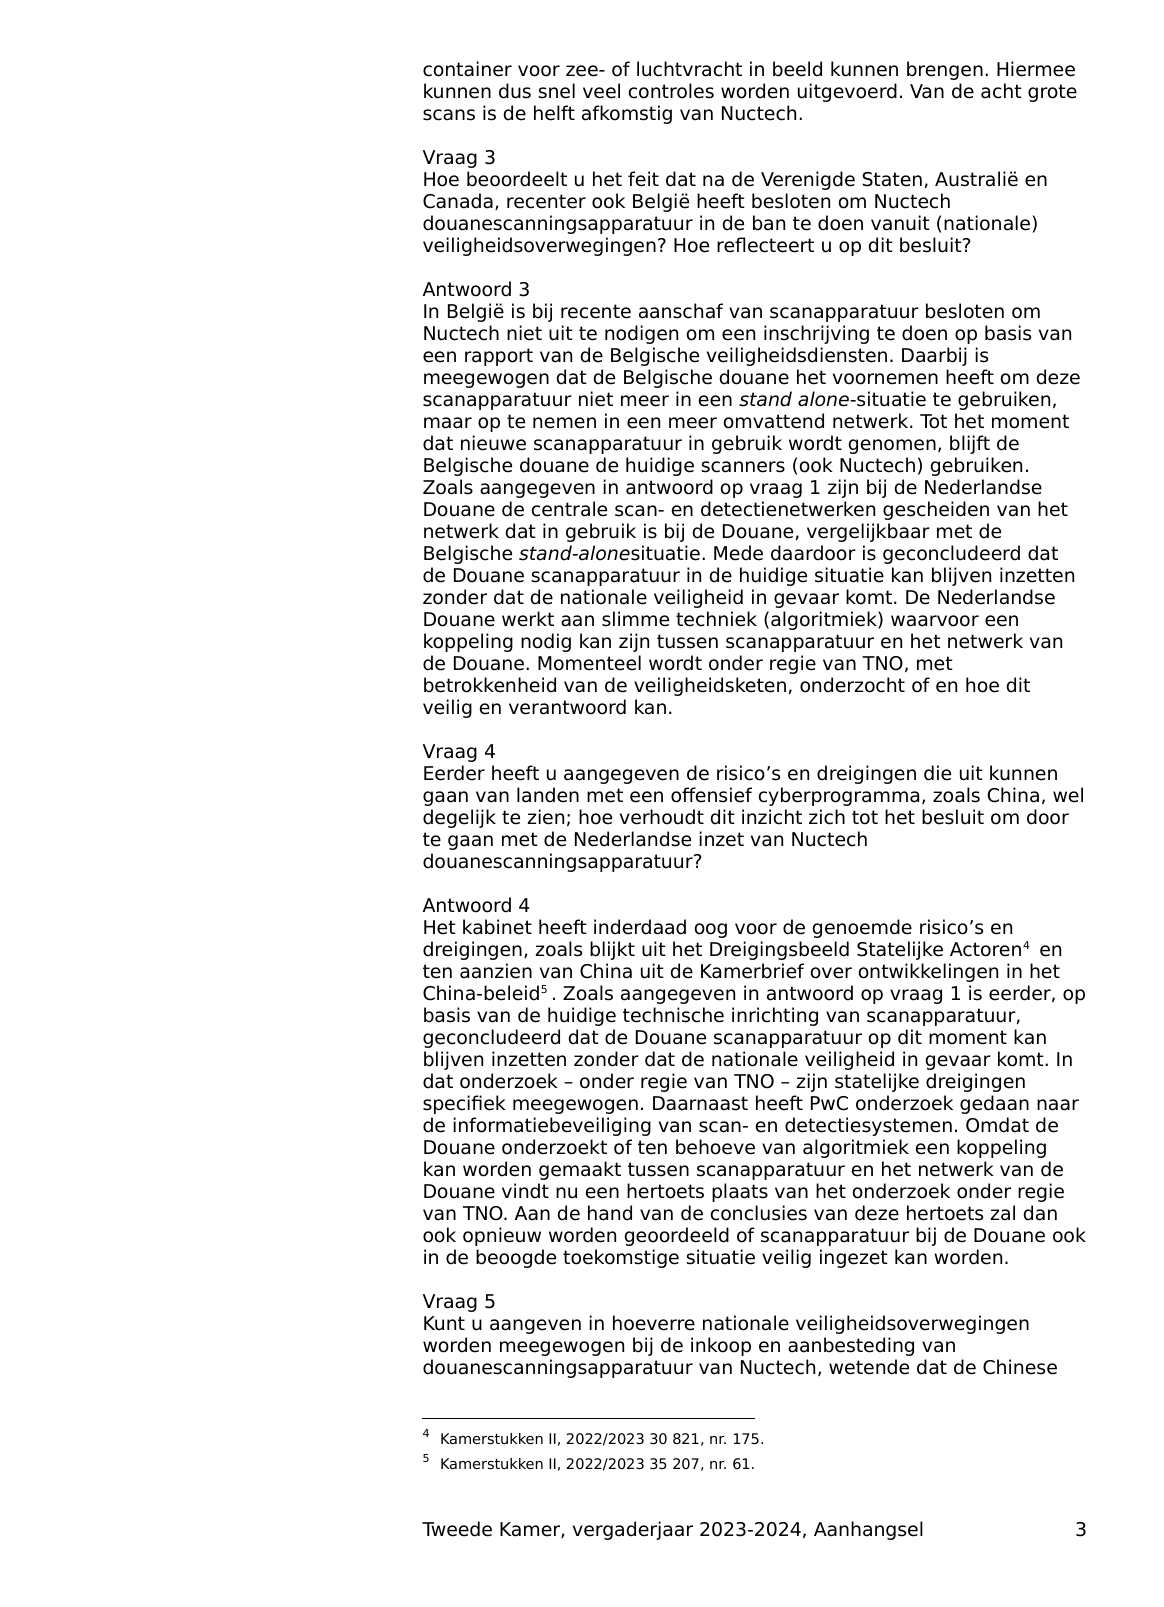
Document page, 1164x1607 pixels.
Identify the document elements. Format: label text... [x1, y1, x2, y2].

text Het kabinet heeft inderdaad oog voor de genoemde risico’s en dreigingen, zoals blijkt uit het Dreigingsbeeld Statelijke Actoren en ten aanzien van China uit de Kamerbrief over ontwikkelingen in het China-beleid. Zoals aangegeven in antwoord op vraag 1 is eerder, op basis van de huidige technische inrichting van scanapparatuur, geconcludeerd dat de Douane scanapparatuur op dit moment kan blijven inzetten zonder dat de nationale veiligheid in gevaar komt. In dat onderzoek – onder regie van TNO – zijn statelijke dreigingen specifiek meegewogen. Daarnaast heeft PwC onderzoek gedaan naar de informatiebeveiliging van scan- en detectiesystemen. Omdat de Douane onderzoekt of ten behoeve van algoritmiek een koppeling kan worden gemaakt tussen scanapparatuur en het netwerk van de Douane vindt nu een hertoets plaats van het onderzoek onder regie van TNO. Aan de hand van de conclusies van deze hertoets zal dan ook opnieuw worden geoordeeld of scanapparatuur bij de Douane ook in de beoogde toekomstige situatie veilig ingezet kan worden. [422, 917, 1087, 1269]
text In België is bij recente aanschaf van scanapparatuur besloten om Nuctech niet uit te nodigen om een inschrijving te doen op basis van een rapport van de Belgische veiligheidsdiensten. Daarbij is meegewogen dat de Belgische douane het voornemen heeft om deze scanapparatuur niet meer in een stand alone-situatie te gebruiken, maar op te nemen in een meer omvattend netwerk. Tot het moment dat nieuwe scanapparatuur in gebruik wordt genomen, blijft de Belgische douane de huidige scanners (ook Nuctech) gebruiken. [422, 301, 1087, 477]
text Hoe beoordeelt u het feit dat na de Verenigde Staten, Australië en Canada, recenter ook België heeft besloten om Nuctech douanescanningsapparatuur in de ban te doen vanuit (nationale) veiligheidsoverwegingen? Hoe reflecteert u op dit besluit? [422, 169, 1087, 257]
text Eerder heeft u aangegeven de risico’s en dreigingen die uit kunnen gaan van landen met een offensief cyberprogramma, zoals China, wel degelijk te zien; hoe verhoudt dit inzicht zich tot het besluit om door te gaan met de Nederlandse inzet van Nuctech douanescanningsapparatuur? [422, 763, 1087, 873]
text Antwoord 3 [422, 279, 1087, 301]
text Antwoord 4 [422, 895, 1087, 917]
text Kamerstukken II, 2022/2023 35 207, nr. 61. [422, 1452, 1087, 1474]
text Vraag 3 [422, 147, 1087, 169]
text Vraag 4 [422, 741, 1087, 763]
text Kamerstukken II, 2022/2023 30 821, nr. 175. [422, 1427, 1087, 1449]
text Vraag 5 [422, 1291, 1087, 1313]
text Zoals aangegeven in antwoord op vraag 1 zijn bij de Nederlandse Douane de centrale scan- en detectienetwerken gescheiden van het netwerk dat in gebruik is bij de Douane, vergelijkbaar met de Belgische stand-alonesituatie. Mede daardoor is geconcludeerd dat de Douane scanapparatuur in de huidige situatie kan blijven inzetten zonder dat de nationale veiligheid in gevaar komt. De Nederlandse Douane werkt aan slimme techniek (algoritmiek) waarvoor een koppeling nodig kan zijn tussen scanapparatuur en het netwerk van de Douane. Momenteel wordt onder regie van TNO, met betrokkenheid van de veiligheidsketen, onderzocht of en hoe dit veilig en verantwoord kan. [422, 477, 1087, 719]
text Kunt u aangeven in hoeverre nationale veiligheidsoverwegingen worden meegewogen bij de inkoop en aanbesteding van douanescanningsapparatuur van Nuctech, wetende dat de Chinese [422, 1313, 1087, 1379]
text container voor zee- of luchtvracht in beeld kunnen brengen. Hiermee kunnen dus snel veel controles worden uitgevoerd. Van de acht grote scans is de helft afkomstig van Nuctech. [422, 59, 1087, 125]
